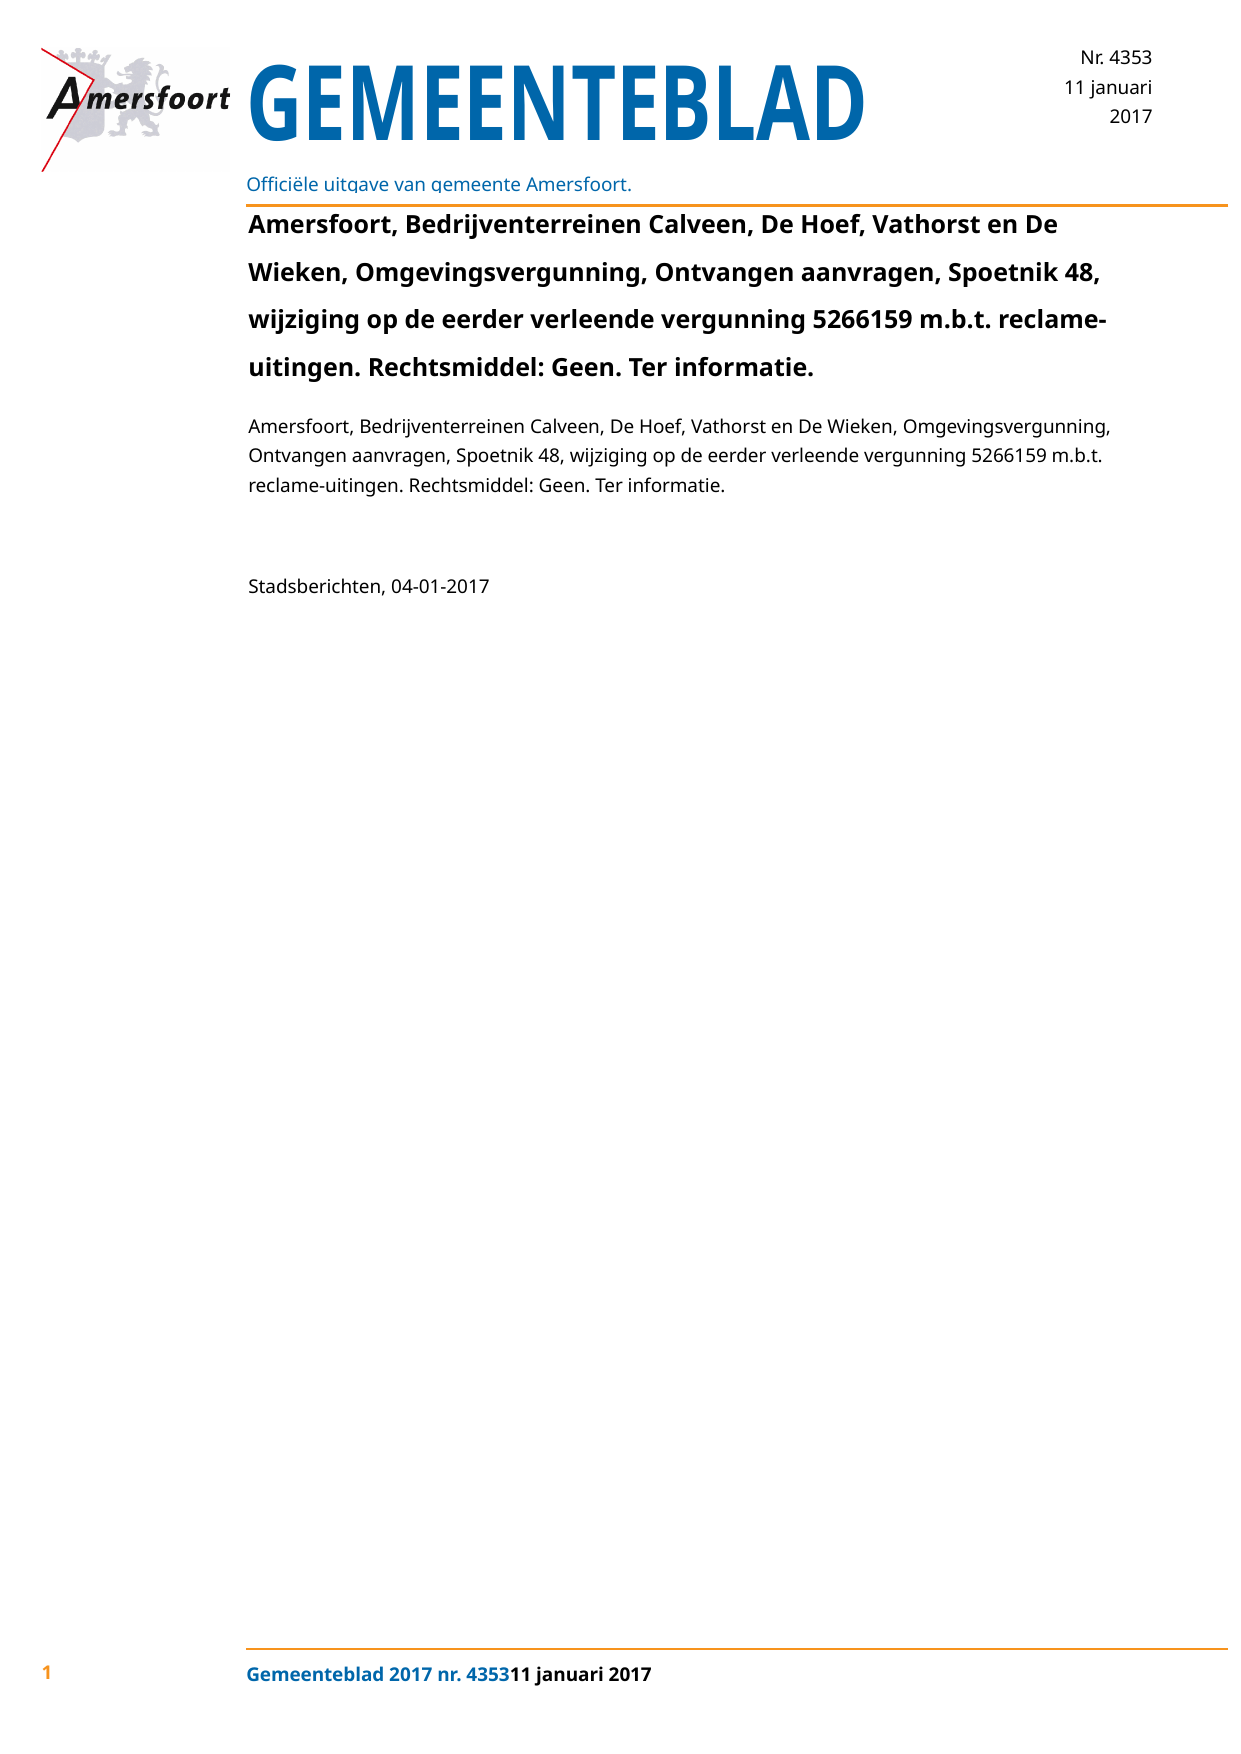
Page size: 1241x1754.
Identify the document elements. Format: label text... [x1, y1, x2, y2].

picture [41, 47, 231, 172]
text Stadsberichten, 04-01-2017 [248, 573, 1152, 599]
text Amersfoort, Bedrijventerreinen Calveen, De Hoef, Vathorst en De Wieken, Omgevingsvergunning, Ontvangen aanvragen, Spoetnik 48, wijziging op de eerder verleende vergunning 5266159 m.b.t. reclame-uitingen. Rechtsmiddel: Geen. Ter informatie. [248, 413, 1152, 498]
text Amersfoort, Bedrijventerreinen Calveen, De Hoef, Vathorst en De Wieken, Omgevingsvergunning, Ontvangen aanvragen, Spoetnik 48, wijziging op de eerder verleende vergunning 5266159 m.b.t. reclame-uitingen. Rechtsmiddel: Geen. Ter informatie. [248, 207, 1152, 384]
